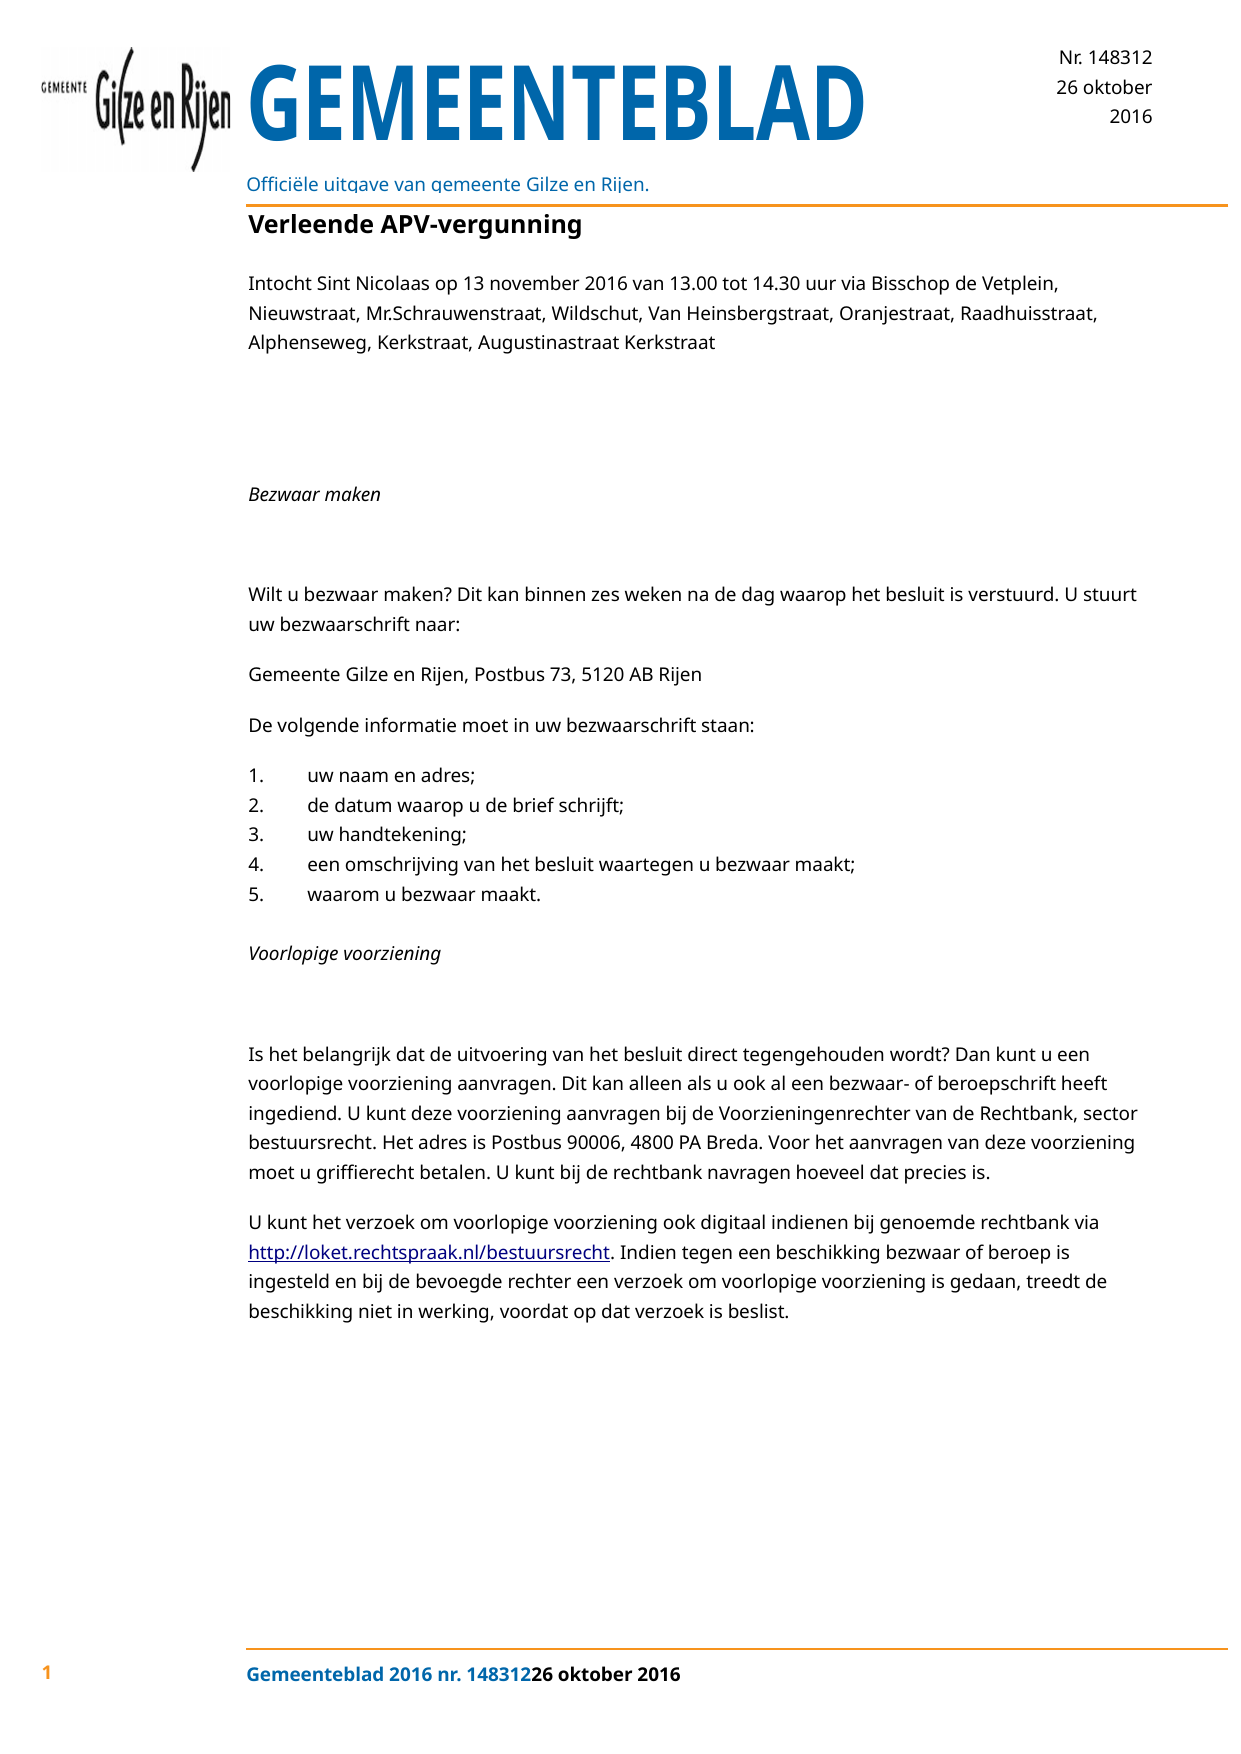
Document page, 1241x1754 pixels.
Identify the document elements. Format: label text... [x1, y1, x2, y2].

list een omschrijving van het besluit waartegen u bezwaar maakt; [248, 851, 1152, 877]
text Is het belangrijk dat de uitvoering van het besluit direct tegengehouden wordt? Dan kunt u een voorlopige voorziening aanvragen. Dit kan alleen als u ook al een bezwaar- of beroepschrift heeft ingediend. U kunt deze voorziening aanvragen bij de Voorzieningenrechter van de Rechtbank, sector bestuursrecht. Het adres is Postbus 90006, 4800 PA Breda. Voor het aanvragen van deze voorziening moet u griffierecht betalen. U kunt bij de rechtbank navragen hoeveel dat precies is. [248, 1041, 1152, 1185]
text Wilt u bezwaar maken? Dit kan binnen zes weken na de dag waarop het besluit is verstuurd. U stuurt uw bezwaarschrift naar: [248, 582, 1152, 637]
text De volgende informatie moet in uw bezwaarschrift staan: [248, 712, 1152, 738]
list de datum waarop u de brief schrijft; [248, 792, 1152, 818]
picture [41, 47, 231, 172]
list uw handtekening; [248, 822, 1152, 847]
text Voorlopige voorziening [248, 940, 1152, 966]
text U kunt het verzoek om voorlopige voorziening ook digitaal indienen bij genoemde rechtbank via http://loket.rechtspraak.nl/bestuursrecht. Indien tegen een beschikking bezwaar of beroep is ingesteld en bij de bevoegde rechter een verzoek om voorlopige voorziening is gedaan, treedt de beschikking niet in werking, voordat op dat verzoek is beslist. [248, 1209, 1152, 1324]
text Verleende APV-vergunning [248, 207, 1152, 241]
list waarom u bezwaar maakt. [248, 881, 1152, 906]
text Gemeente Gilze en Rijen, Postbus 73, 5120 AB Rijen [248, 662, 1152, 687]
text Intocht Sint Nicolaas op 13 november 2016 van 13.00 tot 14.30 uur via Bisschop de Vetplein, Nieuwstraat, Mr.Schrauwenstraat, Wildschut, Van Heinsbergstraat, Oranjestraat, Raadhuisstraat, Alphenseweg, Kerkstraat, Augustinastraat Kerkstraat [248, 270, 1152, 355]
text Bezwaar maken [248, 481, 1152, 506]
list uw naam en adres; [248, 762, 1152, 788]
